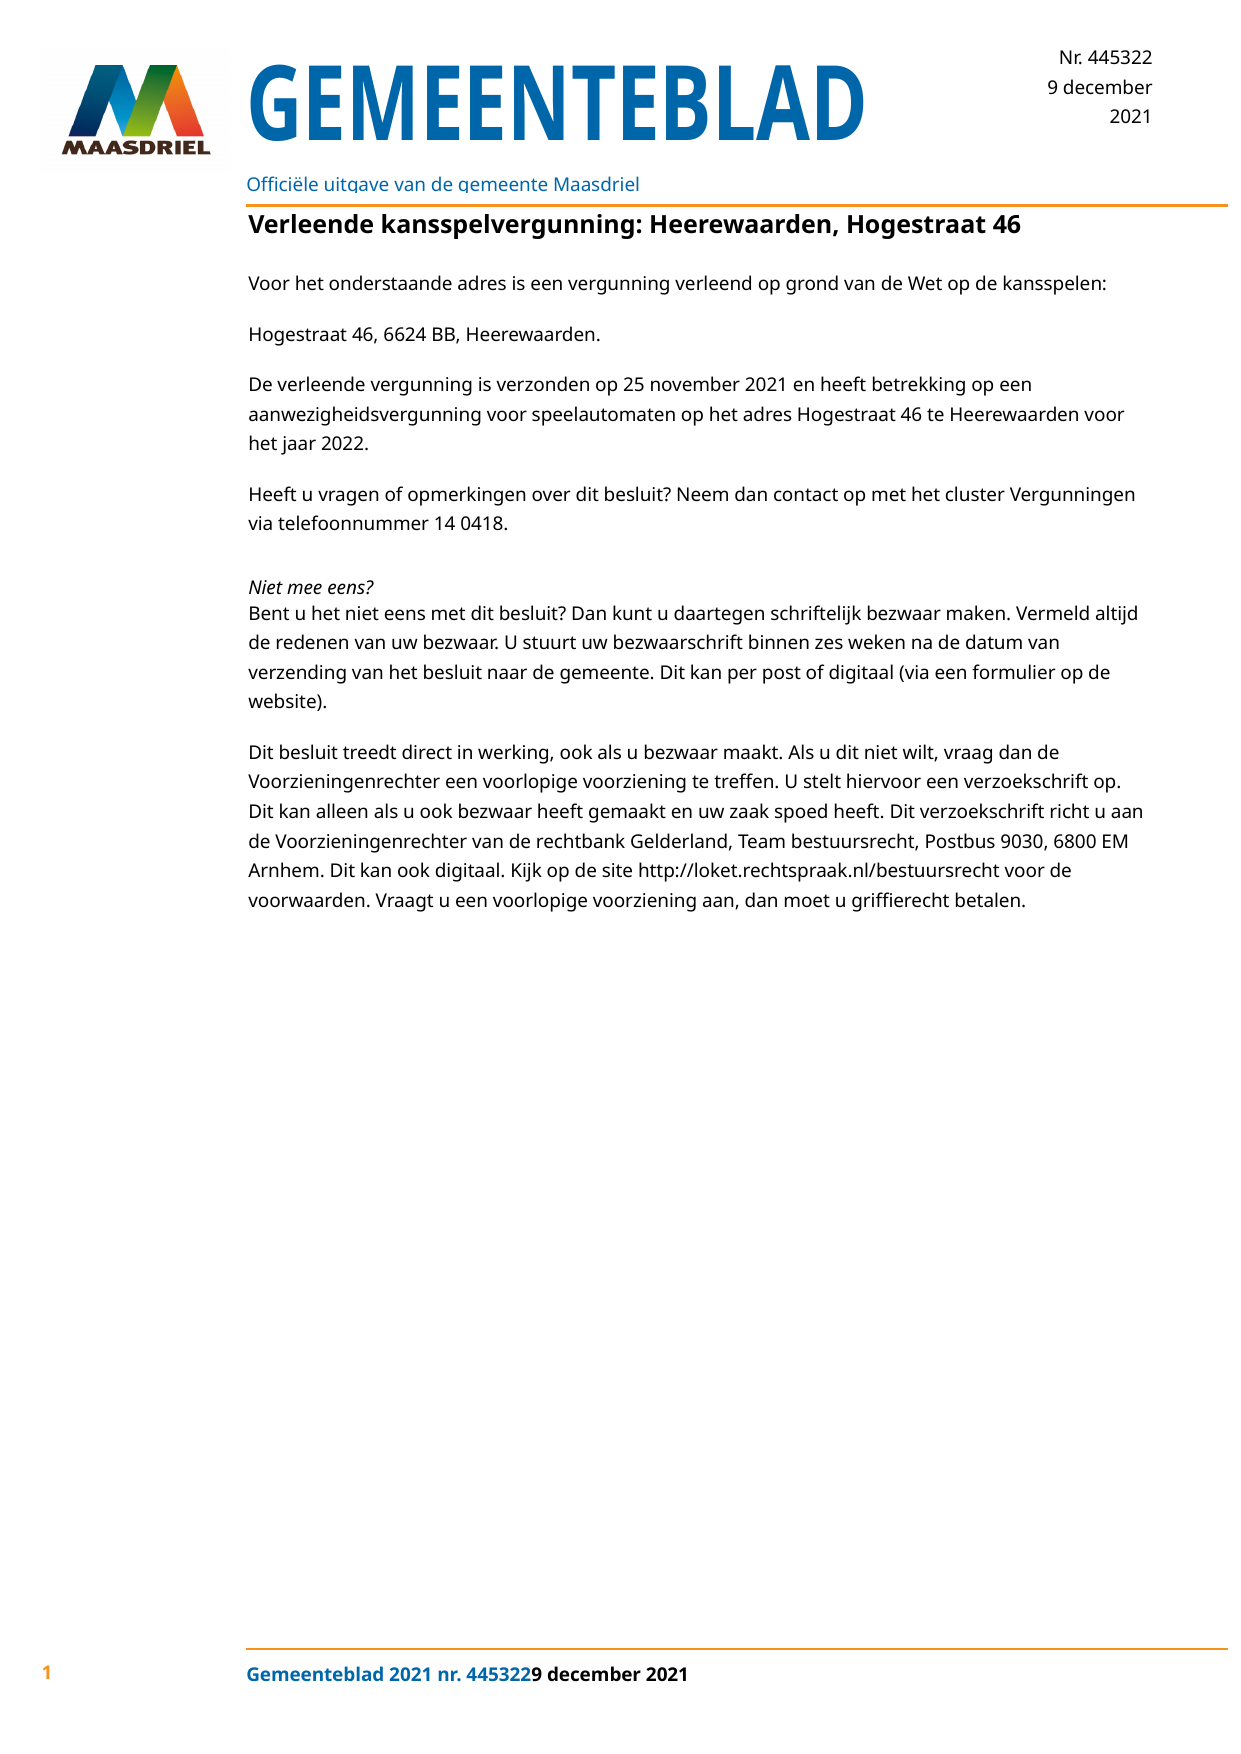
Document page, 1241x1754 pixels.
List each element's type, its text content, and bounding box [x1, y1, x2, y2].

text Hogestraat 46, 6624 BB, Heerewaarden. [248, 321, 1152, 346]
text Dit besluit treedt direct in werking, ook als u bezwaar maakt. Als u dit niet wilt, vraag dan de Voorzieningenrechter een voorlopige voorziening te treffen. U stelt hiervoor een verzoekschrift op. Dit kan alleen als u ook bezwaar heeft gemaakt en uw zaak spoed heeft. Dit verzoekschrift richt u aan de Voorzieningenrechter van de rechtbank Gelderland, Team bestuursrecht, Postbus 9030, 6800 EM Arnhem. Dit kan ook digitaal. Kijk op de site http://loket.rechtspraak.nl/bestuursrecht voor de voorwaarden. Vraagt u een voorlopige voorziening aan, dan moet u griffierecht betalen. [248, 739, 1152, 913]
text Voor het onderstaande adres is een vergunning verleend op grond van de Wet op de kansspelen: [248, 270, 1152, 296]
text Verleende kansspelvergunning: Heerewaarden, Hogestraat 46 [248, 207, 1152, 241]
picture [41, 47, 231, 172]
text Bent u het niet eens met dit besluit? Dan kunt u daartegen schriftelijk bezwaar maken. Vermeld altijd de redenen van uw bezwaar. U stuurt uw bezwaarschrift binnen zes weken na de datum van verzending van het besluit naar de gemeente. Dit kan per post of digitaal (via een formulier op de website). [248, 600, 1152, 714]
text De verleende vergunning is verzonden op 25 november 2021 en heeft betrekking op een aanwezigheidsvergunning voor speelautomaten op het adres Hogestraat 46 te Heerewaarden voor het jaar 2022. [248, 371, 1152, 456]
text Niet mee eens? [248, 574, 1152, 600]
text Heeft u vragen of opmerkingen over dit besluit? Neem dan contact op met het cluster Vergunningen via telefoonnummer 14 0418. [248, 481, 1152, 536]
